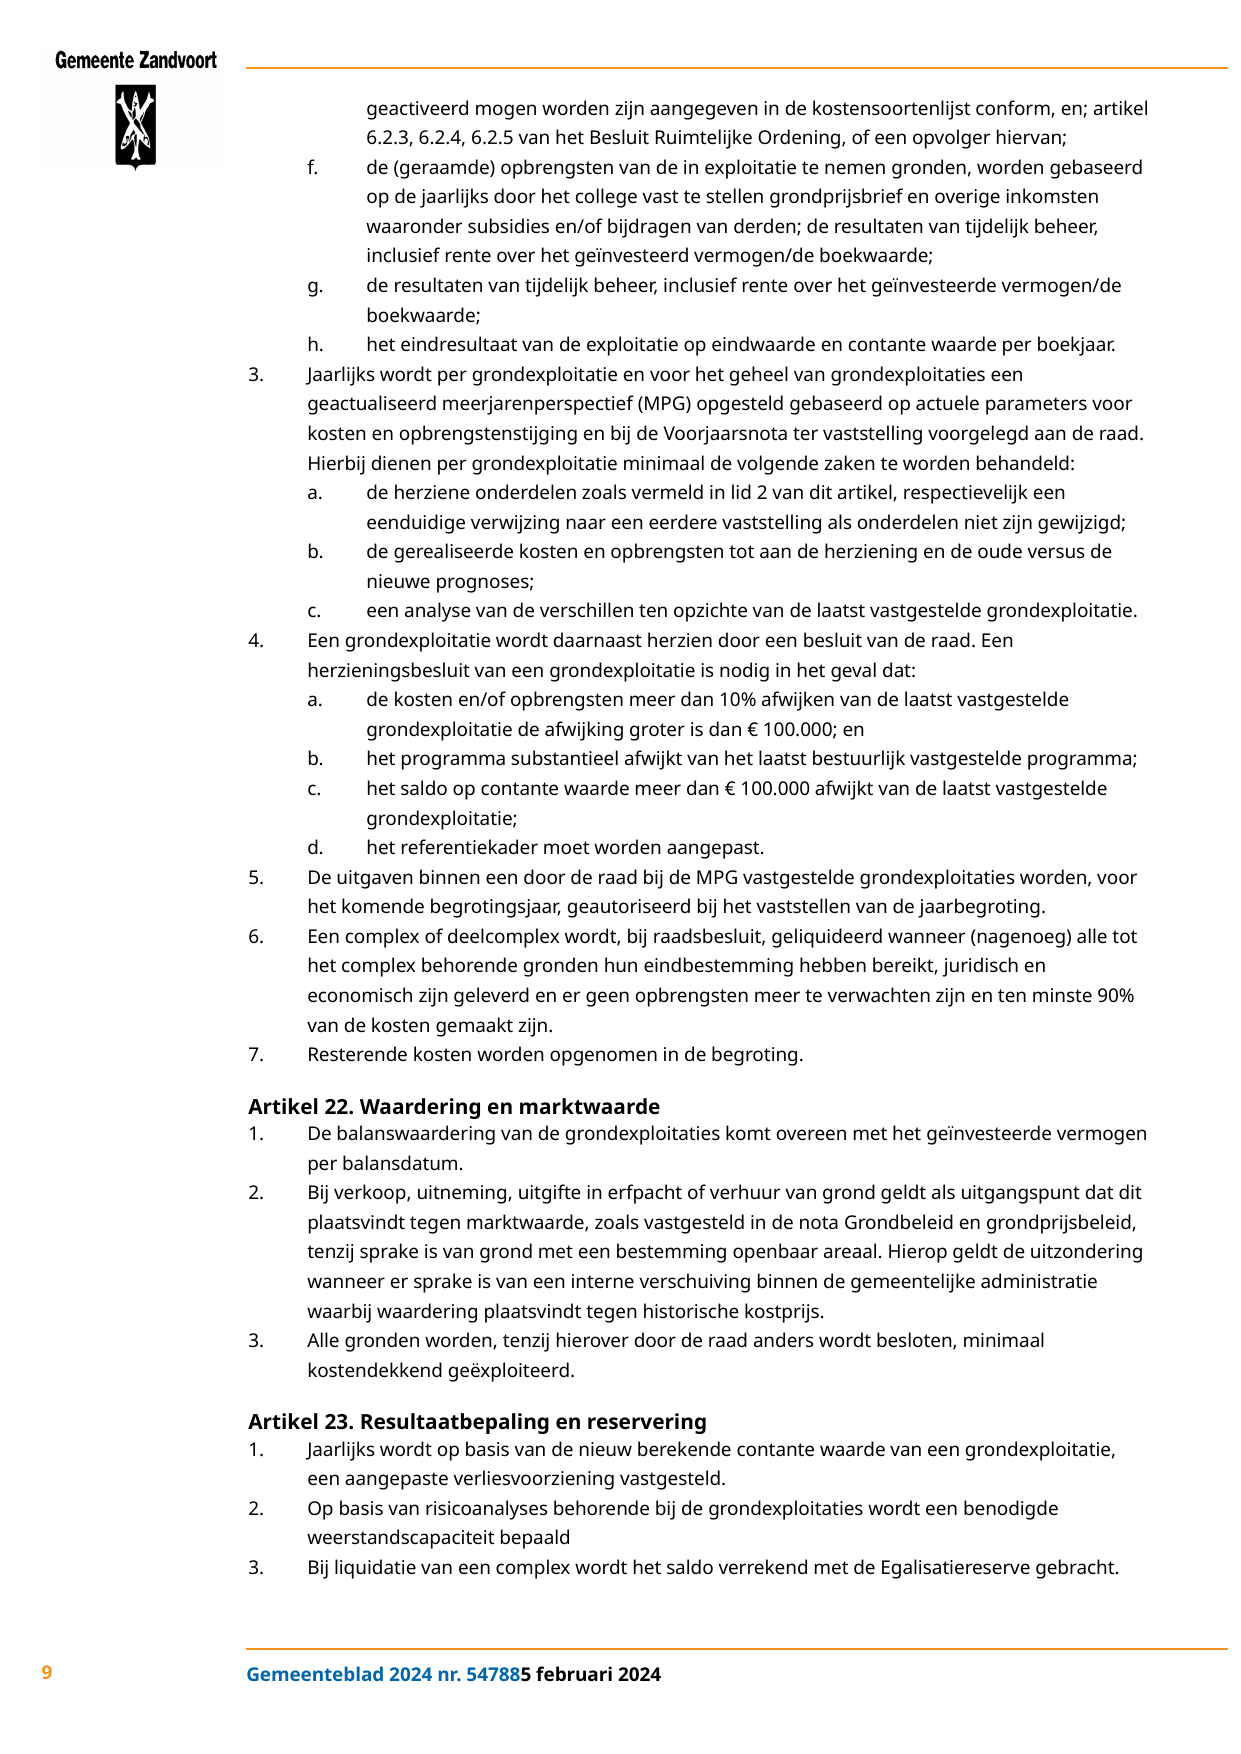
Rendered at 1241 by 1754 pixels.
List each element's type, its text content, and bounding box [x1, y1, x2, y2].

list De balanswaardering van de grondexploitaties komt overeen met het geïnvesteerde vermogen per balansdatum. [248, 1120, 1152, 1176]
text Artikel 23. Resultaatbepaling en reservering [248, 1407, 1152, 1436]
list Op basis van risicoanalyses behorende bij de grondexploitaties wordt een benodigde weerstandscapaciteit bepaald [248, 1495, 1152, 1550]
list het programma substantieel afwijkt van het laatst bestuurlijk vastgestelde programma; [307, 746, 1152, 771]
list Een grondexploitatie wordt daarnaast herzien door een besluit van de raad. Een herzieningsbesluit van een grondexploitatie is nodig in het geval dat: [248, 627, 1152, 683]
list Een complex of deelcomplex wordt, bij raadsbesluit, geliquideerd wanneer (nagenoeg) alle tot het complex behorende gronden hun eindbestemming hebben bereikt, juridisch en economisch zijn geleverd en er geen opbrengsten meer te verwachten zijn en ten minste 90% van de kosten gemaakt zijn. [248, 923, 1152, 1038]
list het eindresultaat van de exploitatie op eindwaarde en contante waarde per boekjaar. [307, 331, 1152, 357]
list Resterende kosten worden opgenomen in de begroting. [248, 1041, 1152, 1067]
list geactiveerd mogen worden zijn aangegeven in de kostensoortenlijst conform, en; artikel 6.2.3, 6.2.4, 6.2.5 van het Besluit Ruimtelijke Ordening, of een opvolger hiervan; [307, 95, 1152, 150]
list Alle gronden worden, tenzij hierover door de raad anders wordt besloten, minimaal kostendekkend geëxploiteerd. [248, 1327, 1152, 1383]
list een analyse van de verschillen ten opzichte van de laatst vastgestelde grondexploitatie. [307, 598, 1152, 623]
list de gerealiseerde kosten en opbrengsten tot aan de herziening en de oude versus de nieuwe prognoses; [307, 538, 1152, 594]
text Artikel 22. Waardering en marktwaarde [248, 1092, 1152, 1120]
list de kosten en/of opbrengsten meer dan 10% afwijken van de laatst vastgestelde grondexploitatie de afwijking groter is dan € 100.000; en [307, 686, 1152, 742]
list de (geraamde) opbrengsten van de in exploitatie te nemen gronden, worden gebaseerd op de jaarlijks door het college vast te stellen grondprijsbrief en overige inkomsten waaronder subsidies en/of bijdragen van derden; de resultaten van tijdelijk beheer, inclusief rente over het geïnvesteerd vermogen/de boekwaarde; [307, 154, 1152, 268]
list Bij liquidatie van een complex wordt het saldo verrekend met de Egalisatiereserve gebracht. [248, 1554, 1152, 1580]
list het referentiekader moet worden aangepast. [307, 834, 1152, 860]
picture [41, 47, 231, 172]
list Jaarlijks wordt op basis van de nieuw berekende contante waarde van een grondexploitatie, een aangepaste verliesvoorziening vastgesteld. [248, 1436, 1152, 1491]
list de herziene onderdelen zoals vermeld in lid 2 van dit artikel, respectievelijk een eenduidige verwijzing naar een eerdere vaststelling als onderdelen niet zijn gewijzigd; [307, 479, 1152, 535]
list de resultaten van tijdelijk beheer, inclusief rente over het geïnvesteerde vermogen/de boekwaarde; [307, 272, 1152, 328]
list Bij verkoop, uitneming, uitgifte in erfpacht of verhuur van grond geldt als uitgangspunt dat dit plaatsvindt tegen marktwaarde, zoals vastgesteld in de nota Grondbeleid en grondprijsbeleid, tenzij sprake is van grond met een bestemming openbaar areaal. Hierop geldt de uitzondering wanneer er sprake is van een interne verschuiving binnen de gemeentelijke administratie waarbij waardering plaatsvindt tegen historische kostprijs. [248, 1179, 1152, 1323]
list Jaarlijks wordt per grondexploitatie en voor het geheel van grondexploitaties een geactualiseerd meerjarenperspectief (MPG) opgesteld gebaseerd op actuele parameters voor kosten en opbrengstenstijging en bij de Voorjaarsnota ter vaststelling voorgelegd aan de raad. Hierbij dienen per grondexploitatie minimaal de volgende zaken te worden behandeld: [248, 361, 1152, 476]
list De uitgaven binnen een door de raad bij de MPG vastgestelde grondexploitaties worden, voor het komende begrotingsjaar, geautoriseerd bij het vaststellen van de jaarbegroting. [248, 864, 1152, 919]
list het saldo op contante waarde meer dan € 100.000 afwijkt van de laatst vastgestelde grondexploitatie; [307, 775, 1152, 831]
